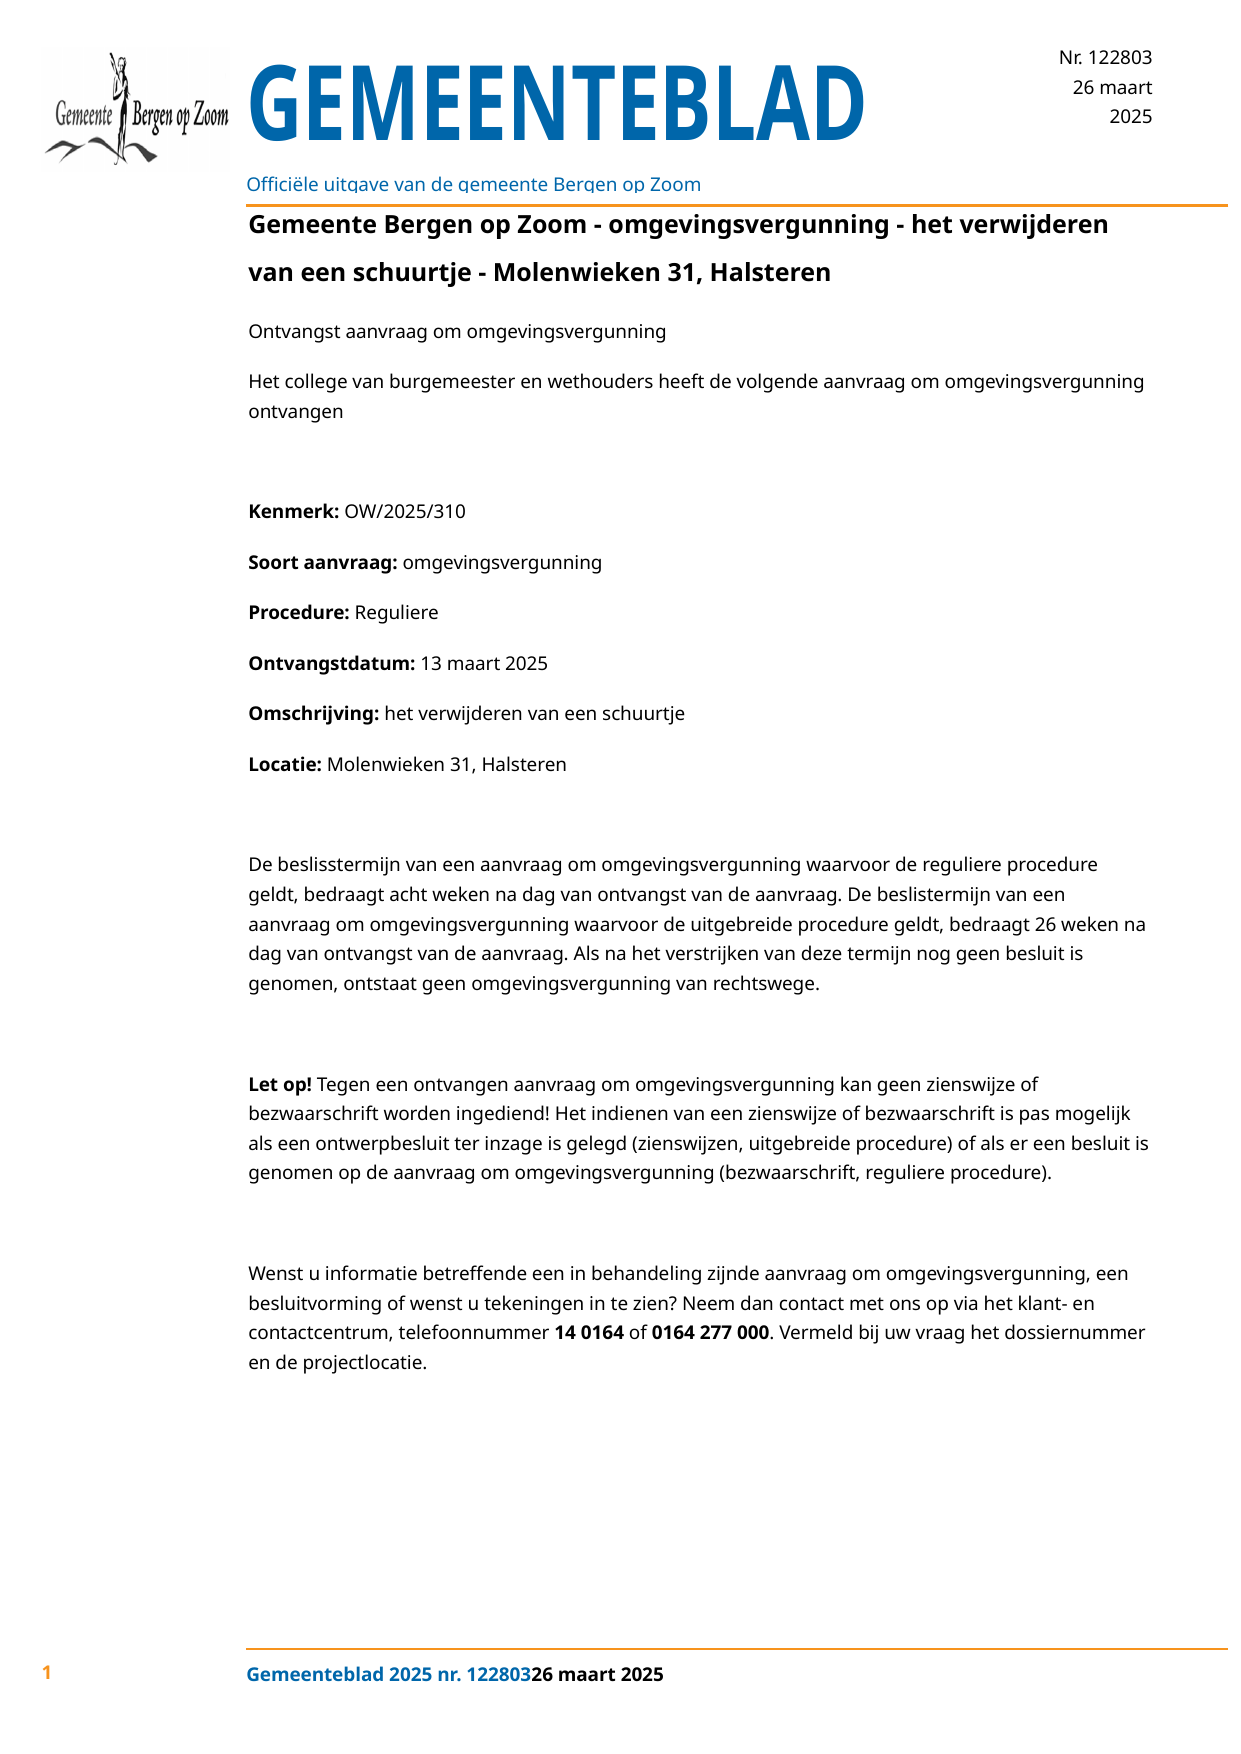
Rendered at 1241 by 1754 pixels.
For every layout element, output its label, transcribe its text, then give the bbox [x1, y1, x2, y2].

text Omschrijving: het verwijderen van een schuurtje [248, 700, 1152, 726]
text Wenst u informatie betreffende een in behandeling zijnde aanvraag om omgevingsvergunning, een besluitvorming of wenst u tekeningen in te zien? Neem dan contact met ons op via het klant- en contactcentrum, telefoonnummer 14 0164 of 0164 277 000. Vermeld bij uw vraag het dossiernummer en de projectlocatie. [248, 1260, 1152, 1375]
text Gemeente Bergen op Zoom - omgevingsvergunning - het verwijderen van een schuurtje - Molenwieken 31, Halsteren [248, 207, 1152, 288]
text Procedure: Reguliere [248, 599, 1152, 625]
text Ontvangstdatum: 13 maart 2025 [248, 650, 1152, 676]
text Ontvangst aanvraag om omgevingsvergunning [248, 318, 1152, 344]
text Het college van burgemeester en wethouders heeft de volgende aanvraag om omgevingsvergunning ontvangen [248, 368, 1152, 424]
picture [41, 47, 231, 172]
text Locatie: Molenwieken 31, Halsteren [248, 751, 1152, 777]
text Soort aanvraag: omgevingsvergunning [248, 549, 1152, 575]
text Let op! Tegen een ontvangen aanvraag om omgevingsvergunning kan geen zienswijze of bezwaarschrift worden ingediend! Het indienen van een zienswijze of bezwaarschrift is pas mogelijk als een ontwerpbesluit ter inzage is gelegd (zienswijzen, uitgebreide procedure) of als er een besluit is genomen op de aanvraag om omgevingsvergunning (bezwaarschrift, reguliere procedure). [248, 1071, 1152, 1185]
text Kenmerk: OW/2025/310 [248, 499, 1152, 524]
text De beslisstermijn van een aanvraag om omgevingsvergunning waarvoor de reguliere procedure geldt, bedraagt acht weken na dag van ontvangst van de aanvraag. De beslistermijn van een aanvraag om omgevingsvergunning waarvoor de uitgebreide procedure geldt, bedraagt 26 weken na dag van ontvangst van de aanvraag. Als na het verstrijken van deze termijn nog geen besluit is genomen, ontstaat geen omgevingsvergunning van rechtswege. [248, 852, 1152, 996]
